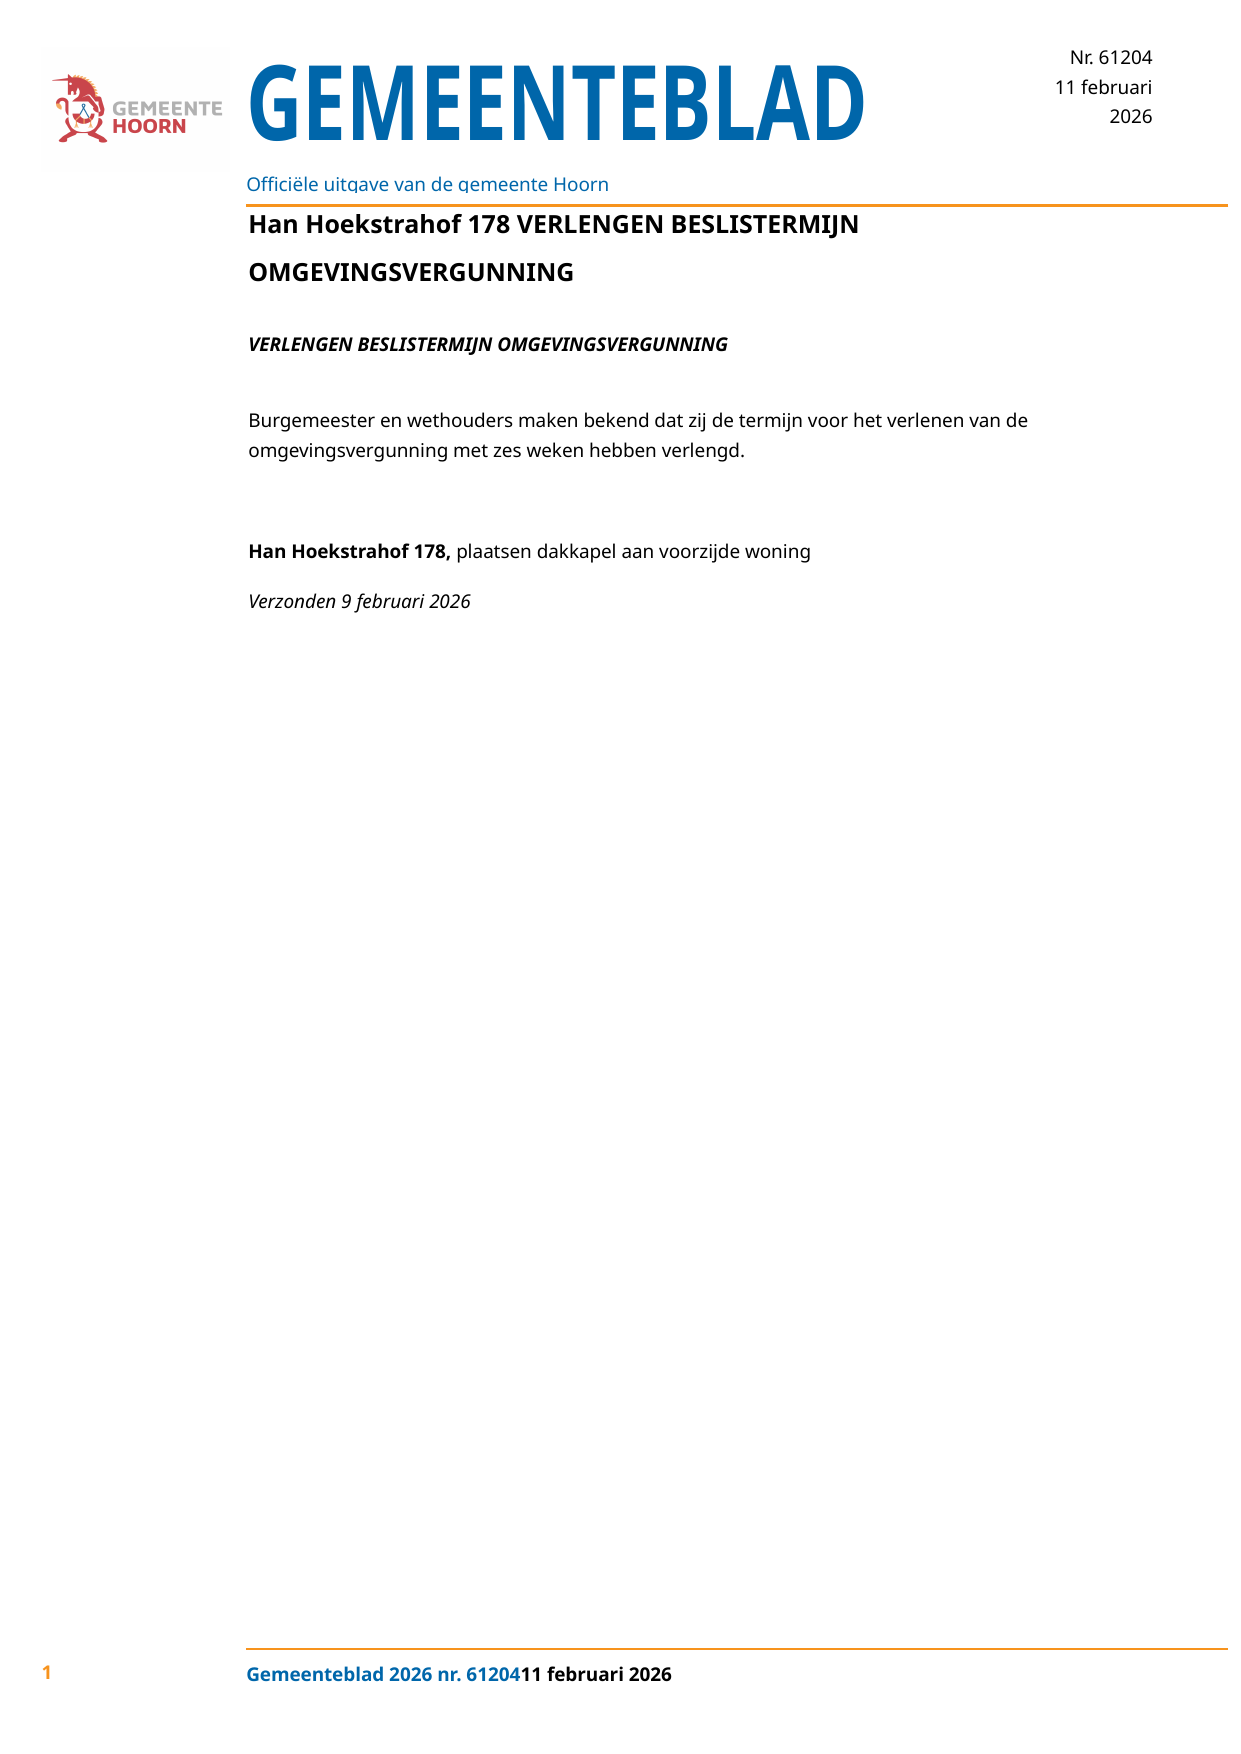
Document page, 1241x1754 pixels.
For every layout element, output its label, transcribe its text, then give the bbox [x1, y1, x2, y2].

text Verzonden 9 februari 2026 [248, 588, 1152, 614]
picture [41, 47, 231, 172]
text VERLENGEN BESLISTERMIJN OMGEVINGSVERGUNNING [248, 331, 1152, 357]
text Han Hoekstrahof 178 VERLENGEN BESLISTERMIJN OMGEVINGSVERGUNNING [248, 207, 1152, 288]
text Burgemeester en wethouders maken bekend dat zij de termijn voor het verlenen van de omgevingsvergunning met zes weken hebben verlengd. [248, 408, 1152, 463]
text Han Hoekstrahof 178, plaatsen dakkapel aan voorzijde woning [248, 538, 1152, 564]
